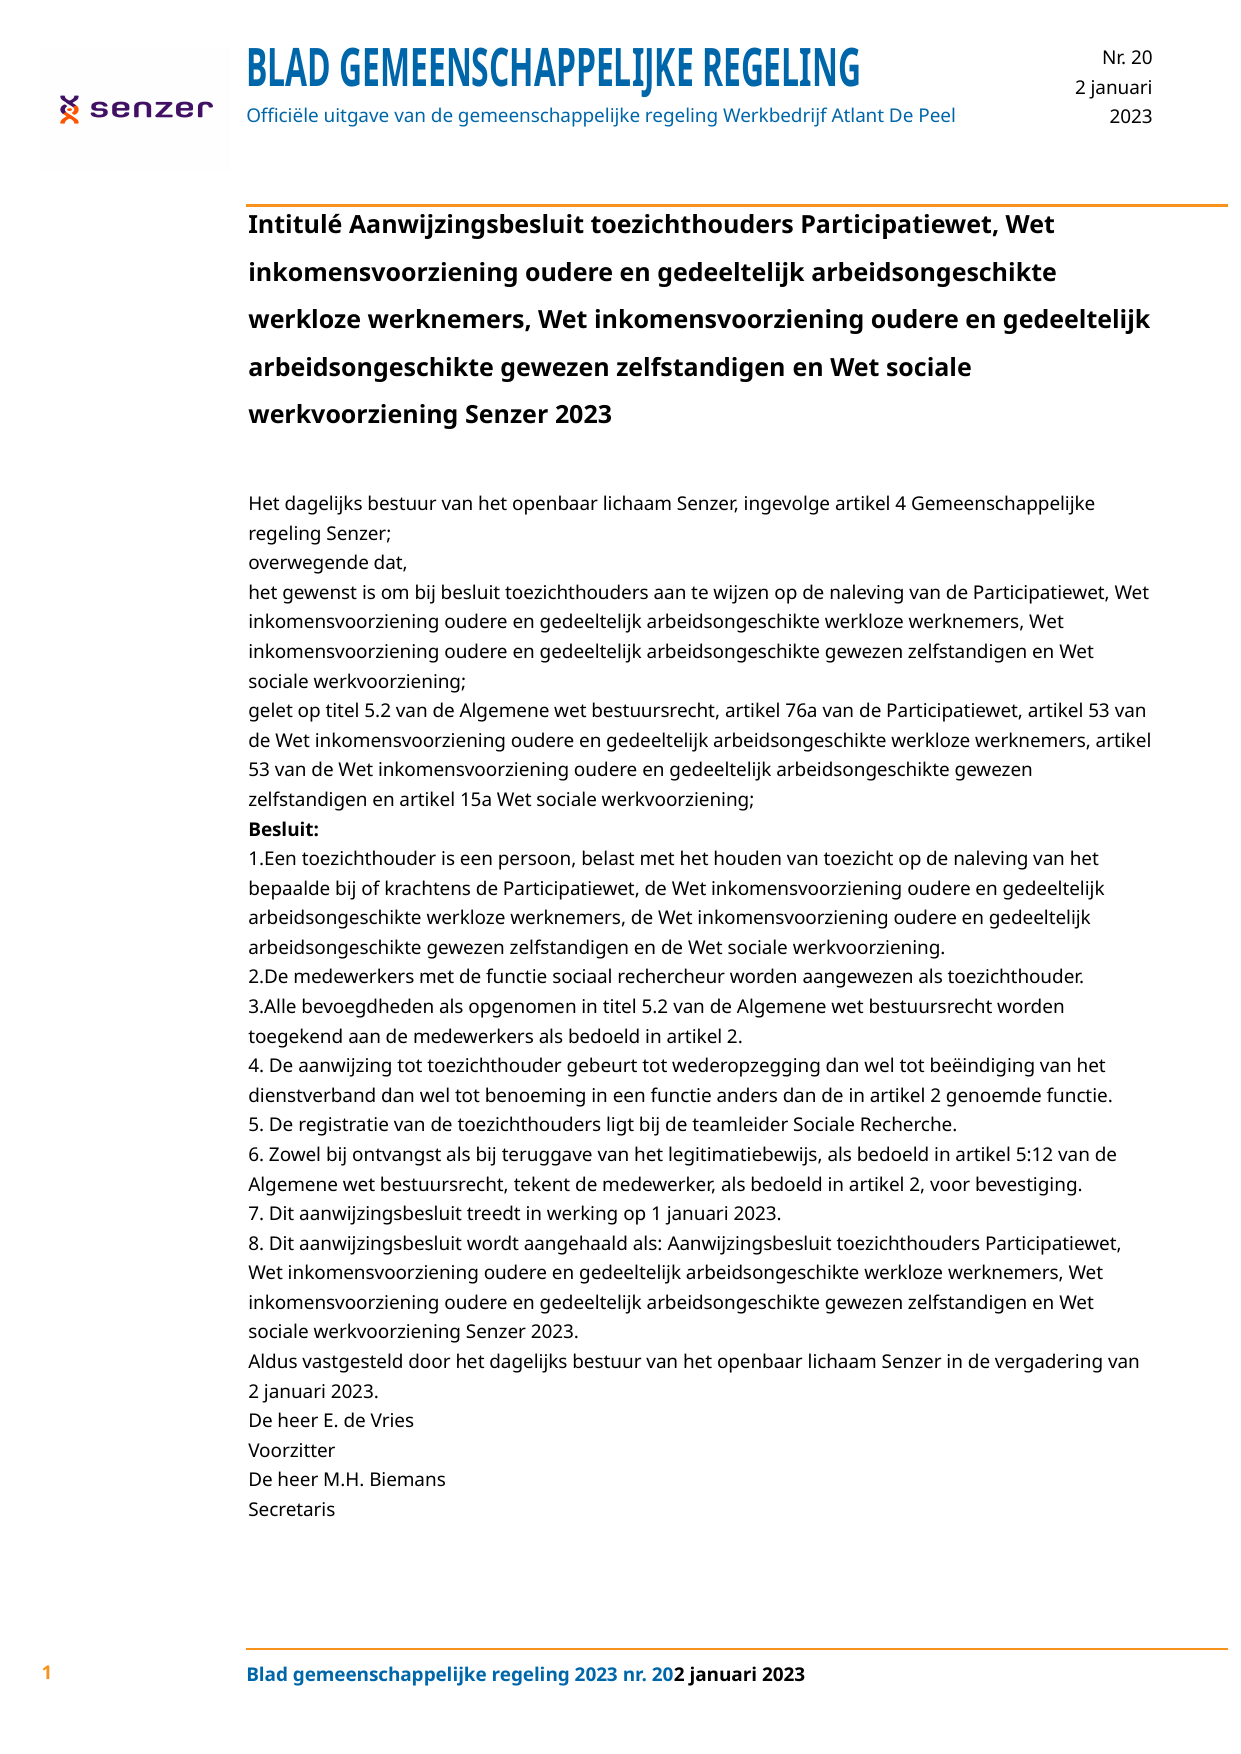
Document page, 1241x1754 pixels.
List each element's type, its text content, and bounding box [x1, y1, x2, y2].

text Intitulé Aanwijzingsbesluit toezichthouders Participatiewet, Wet inkomensvoorziening oudere en gedeeltelijk arbeidsongeschikte werkloze werknemers, Wet inkomensvoorziening oudere en gedeeltelijk arbeidsongeschikte gewezen zelfstandigen en Wet sociale werkvoorziening Senzer 2023 [248, 207, 1152, 431]
text Besluit: [248, 816, 1152, 841]
text De heer E. de Vries [248, 1407, 1152, 1433]
text De heer M.H. Biemans [248, 1467, 1152, 1492]
text Voorzitter [248, 1437, 1152, 1463]
text 2.De medewerkers met de functie sociaal rechercheur worden aangewezen als toezichthouder. [248, 964, 1152, 989]
text het gewenst is om bij besluit toezichthouders aan te wijzen op de naleving van de Participatiewet, Wet inkomensvoorziening oudere en gedeeltelijk arbeidsongeschikte werkloze werknemers, Wet inkomensvoorziening oudere en gedeeltelijk arbeidsongeschikte gewezen zelfstandigen en Wet sociale werkvoorziening; [248, 579, 1152, 693]
text Aldus vastgesteld door het dagelijks bestuur van het openbaar lichaam Senzer in de vergadering van 2 januari 2023. [248, 1348, 1152, 1403]
text gelet op titel 5.2 van de Algemene wet bestuursrecht, artikel 76a van de Participatiewet, artikel 53 van de Wet inkomensvoorziening oudere en gedeeltelijk arbeidsongeschikte werkloze werknemers, artikel 53 van de Wet inkomensvoorziening oudere en gedeeltelijk arbeidsongeschikte gewezen zelfstandigen en artikel 15a Wet sociale werkvoorziening; [248, 697, 1152, 812]
text 4. De aanwijzing tot toezichthouder gebeurt tot wederopzegging dan wel tot beëindiging van het dienstverband dan wel tot benoeming in een functie anders dan de in artikel 2 genoemde functie. [248, 1052, 1152, 1108]
text 6. Zowel bij ontvangst als bij teruggave van het legitimatiebewijs, als bedoeld in artikel 5:12 van de Algemene wet bestuursrecht, tekent de medewerker, als bedoeld in artikel 2, voor bevestiging. [248, 1141, 1152, 1196]
text 7. Dit aanwijzingsbesluit treedt in werking op 1 januari 2023. [248, 1200, 1152, 1226]
picture [41, 47, 231, 172]
text Het dagelijks bestuur van het openbaar lichaam Senzer, ingevolge artikel 4 Gemeenschappelijke regeling Senzer; [248, 490, 1152, 546]
text 8. Dit aanwijzingsbesluit wordt aangehaald als: Aanwijzingsbesluit toezichthouders Participatiewet, Wet inkomensvoorziening oudere en gedeeltelijk arbeidsongeschikte werkloze werknemers, Wet inkomensvoorziening oudere en gedeeltelijk arbeidsongeschikte gewezen zelfstandigen en Wet sociale werkvoorziening Senzer 2023. [248, 1230, 1152, 1344]
text 5. De registratie van de toezichthouders ligt bij de teamleider Sociale Recherche. [248, 1112, 1152, 1137]
text Secretaris [248, 1496, 1152, 1522]
text 3.Alle bevoegdheden als opgenomen in titel 5.2 van de Algemene wet bestuursrecht worden toegekend aan de medewerkers als bedoeld in artikel 2. [248, 993, 1152, 1048]
text 1.Een toezichthouder is een persoon, belast met het houden van toezicht op de naleving van het bepaalde bij of krachtens de Participatiewet, de Wet inkomensvoorziening oudere en gedeeltelijk arbeidsongeschikte werkloze werknemers, de Wet inkomensvoorziening oudere en gedeeltelijk arbeidsongeschikte gewezen zelfstandigen en de Wet sociale werkvoorziening. [248, 845, 1152, 960]
text overwegende dat, [248, 549, 1152, 575]
